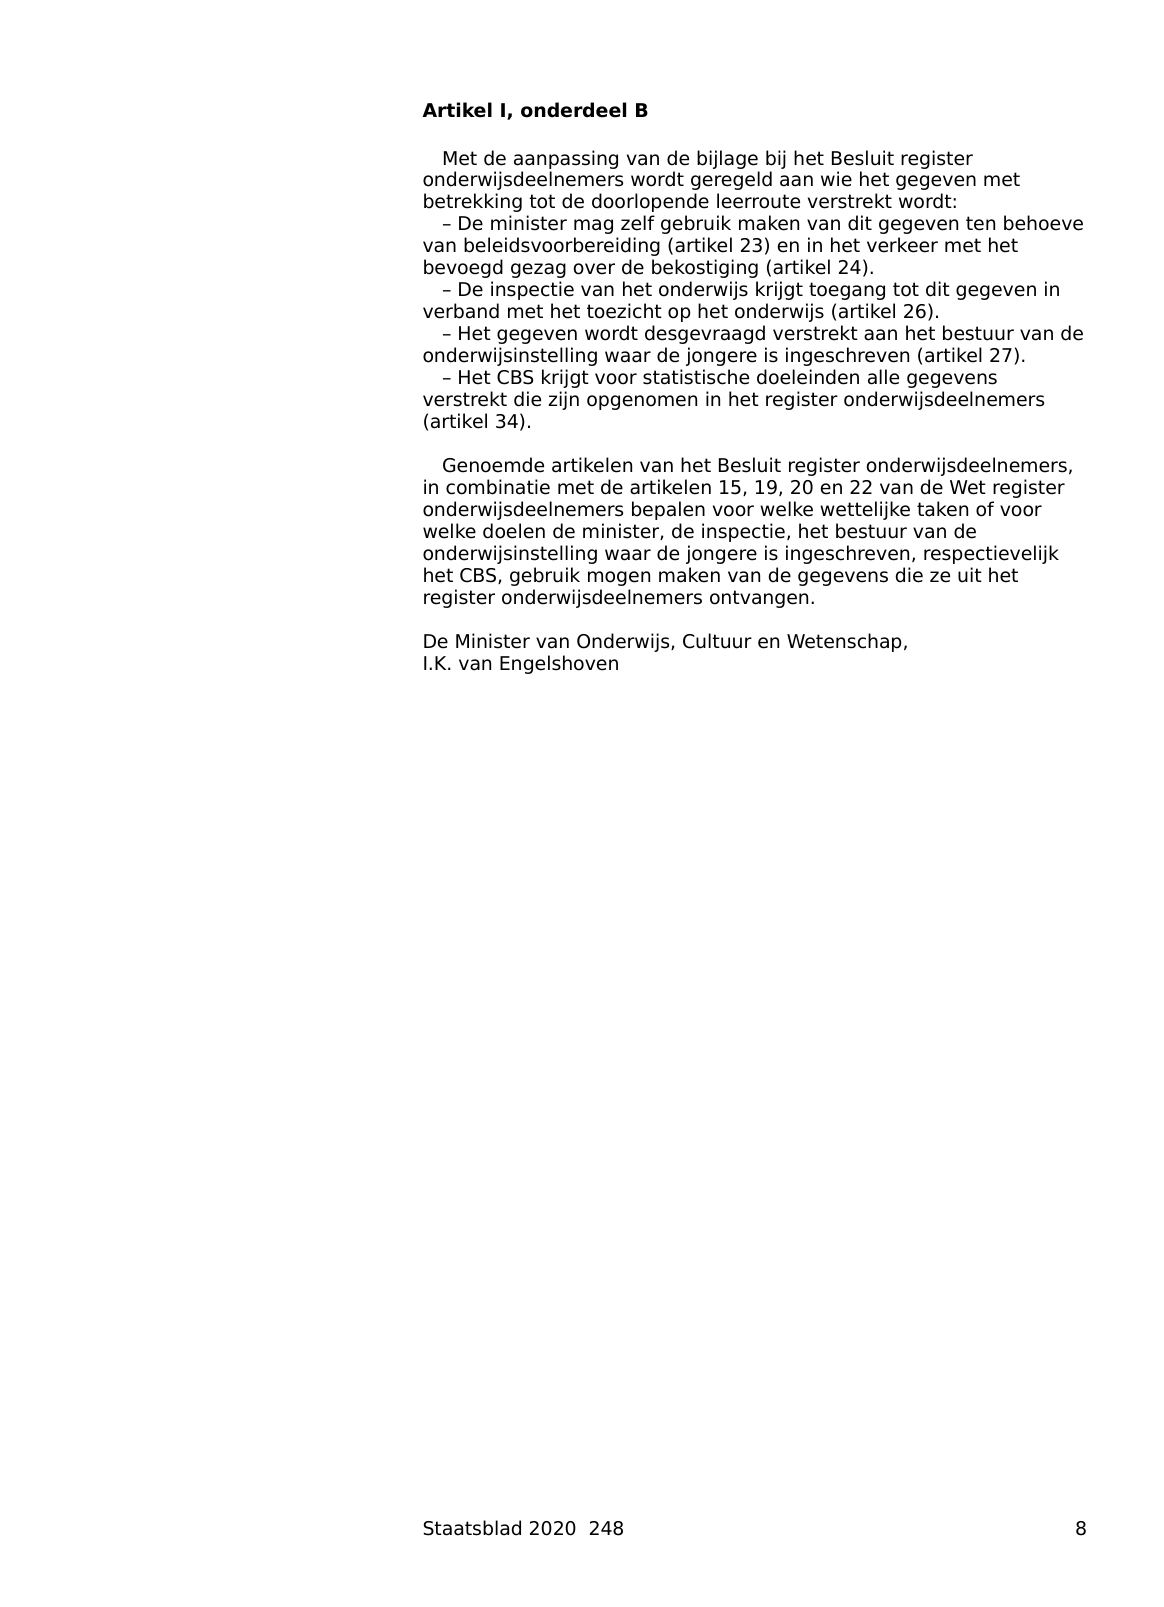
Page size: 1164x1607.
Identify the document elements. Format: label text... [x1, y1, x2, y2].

text – De inspectie van het onderwijs krijgt toegang tot dit gegeven in verband met het toezicht op het onderwijs (artikel 26). [422, 279, 1087, 323]
text De Minister van Onderwijs, Cultuur en Wetenschap, I.K. van Engelshoven [422, 631, 1087, 675]
text Genoemde artikelen van het Besluit register onderwijsdeelnemers, in combinatie met de artikelen 15, 19, 20 en 22 van de Wet register onderwijsdeelnemers bepalen voor welke wettelijke taken of voor welke doelen de minister, de inspectie, het bestuur van de onderwijsinstelling waar de jongere is ingeschreven, respectievelijk het CBS, gebruik mogen maken van de gegevens die ze uit het register onderwijsdeelnemers ontvangen. [422, 455, 1087, 609]
text Met de aanpassing van de bijlage bij het Besluit register onderwijsdeelnemers wordt geregeld aan wie het gegeven met betrekking tot de doorlopende leerroute verstrekt wordt: [422, 147, 1087, 213]
text – De minister mag zelf gebruik maken van dit gegeven ten behoeve van beleidsvoorbereiding (artikel 23) en in het verkeer met het bevoegd gezag over de bekostiging (artikel 24). [422, 213, 1087, 279]
subtitle Artikel I, onderdeel B [422, 100, 1087, 122]
text – Het gegeven wordt desgevraagd verstrekt aan het bestuur van de onderwijsinstelling waar de jongere is ingeschreven (artikel 27). [422, 323, 1087, 367]
text – Het CBS krijgt voor statistische doeleinden alle gegevens verstrekt die zijn opgenomen in het register onderwijsdeelnemers (artikel 34). [422, 367, 1087, 433]
